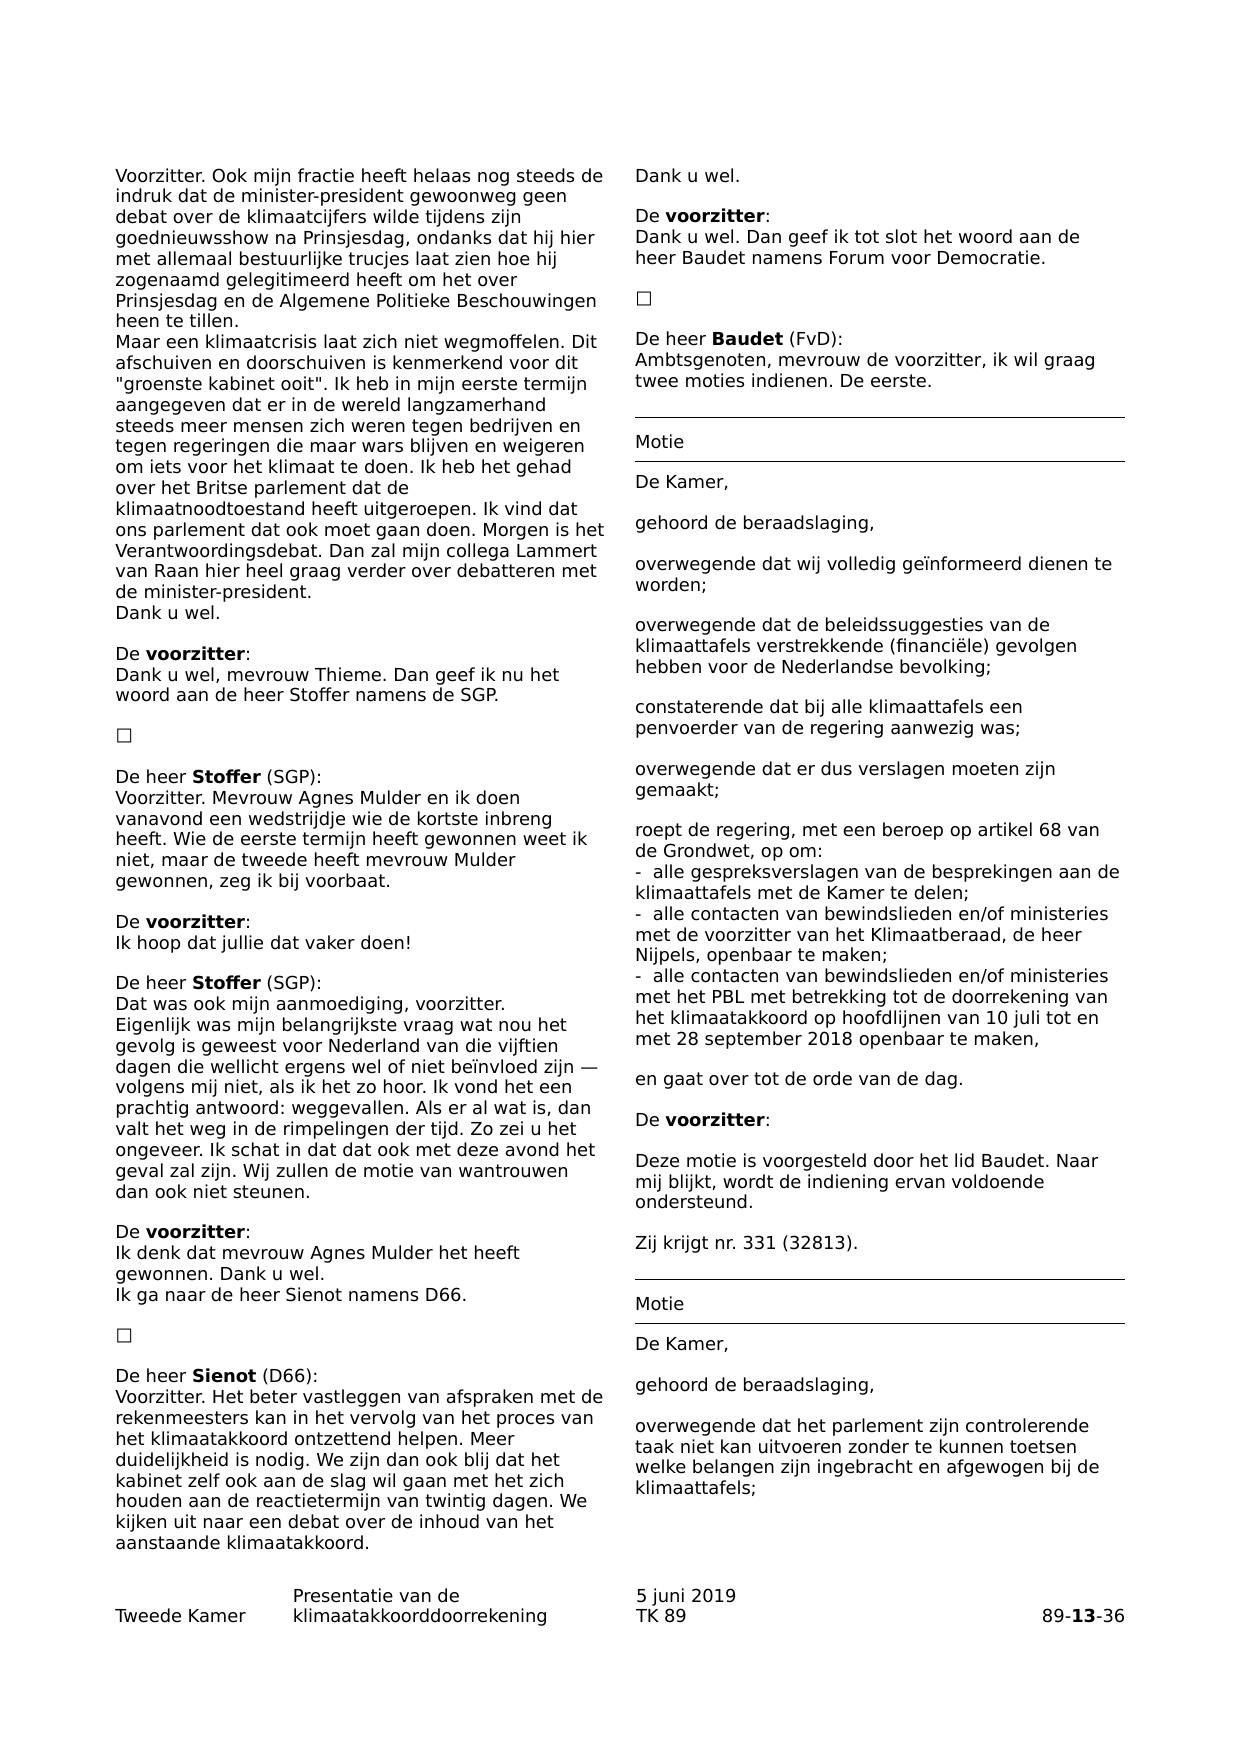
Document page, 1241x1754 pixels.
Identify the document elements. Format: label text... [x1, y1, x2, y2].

list alle contacten van bewindslieden en/of ministeries met het PBL met betrekking tot de doorrekening van het klimaatakkoord op hoofdlijnen van 10 juli tot en met 28 september 2018 openbaar te maken, [635, 966, 1125, 1049]
text Voorzitter. Ook mijn fractie heeft helaas nog steeds de indruk dat de minister-president gewoonweg geen debat over de klimaatcijfers wilde tijdens zijn goednieuwsshow na Prinsjesdag, ondanks dat hij hier met allemaal bestuurlijke trucjes laat zien hoe hij zogenaamd gelegitimeerd heeft om het over Prinsjesdag en de Algemene Politieke Beschouwingen heen te tillen. [115, 165, 605, 332]
text roept de regering, met een beroep op artikel 68 van de Grondwet, op om: [635, 820, 1125, 862]
text De voorzitter: [635, 1110, 1125, 1131]
text Voorzitter. Mevrouw Agnes Mulder en ik doen vanavond een wedstrijdje wie de kortste inbreng heeft. Wie de eerste termijn heeft gewonnen weet ik niet, maar de tweede heeft mevrouw Mulder gewonnen, zeg ik bij voorbaat. [115, 787, 605, 892]
text Dank u wel, mevrouw Thieme. Dan geef ik nu het woord aan de heer Stoffer namens de SGP. [115, 664, 605, 706]
text Ik ga naar de heer Sienot namens D66. [115, 1285, 605, 1306]
text De voorzitter: [115, 912, 605, 932]
text Motie [635, 1293, 1125, 1314]
text Dank u wel. Dan geef ik tot slot het woord aan de heer Baudet namens Forum voor Democratie. [635, 227, 1125, 268]
text overwegende dat wij volledig geïnformeerd dienen te worden; [635, 554, 1125, 595]
text De heer Baudet (FvD): [635, 329, 1125, 350]
text De heer Stoffer (SGP): [115, 767, 605, 787]
text ⬜ [115, 726, 605, 747]
text De heer Sienot (D66): [115, 1366, 605, 1387]
text Dat was ook mijn aanmoediging, voorzitter. [115, 994, 605, 1015]
text Voorzitter. Het beter vastleggen van afspraken met de rekenmeesters kan in het vervolg van het proces van het klimaatakkoord ontzettend helpen. Meer duidelijkheid is nodig. We zijn dan ook blij dat het kabinet zelf ook aan de slag wil gaan met het zich houden aan de reactietermijn van twintig dagen. We kijken uit naar een debat over de inhoud van het aanstaande klimaatakkoord. [115, 1387, 605, 1554]
text Dank u wel. [635, 165, 1125, 186]
text De voorzitter: [115, 644, 605, 664]
text overwegende dat de beleidssuggesties van de klimaattafels verstrekkende (financiële) gevolgen hebben voor de Nederlandse bevolking; [635, 615, 1125, 677]
text gehoord de beraadslaging, [635, 1375, 1125, 1396]
text Ik denk dat mevrouw Agnes Mulder het heeft gewonnen. Dank u wel. [115, 1243, 605, 1285]
text overwegende dat het parlement zijn controlerende taak niet kan uitvoeren zonder te kunnen toetsen welke belangen zijn ingebracht en afgewogen bij de klimaattafels; [635, 1416, 1125, 1499]
text Ambtsgenoten, mevrouw de voorzitter, ik wil graag twee moties indienen. De eerste. [635, 350, 1125, 392]
text Maar een klimaatcrisis laat zich niet wegmoffelen. Dit afschuiven en doorschuiven is kenmerkend voor dit "groenste kabinet ooit". Ik heb in mijn eerste termijn aangegeven dat er in de wereld langzamerhand steeds meer mensen zich weren tegen bedrijven en tegen regeringen die maar wars blijven en weigeren om iets voor het klimaat te doen. Ik heb het gehad over het Britse parlement dat de klimaatnoodtoestand heeft uitgeroepen. Ik vind dat ons parlement dat ook moet gaan doen. Morgen is het Verantwoordingsdebat. Dan zal mijn collega Lammert van Raan hier heel graag verder over debatteren met de minister-president. [115, 332, 605, 603]
text ⬜ [115, 1326, 605, 1346]
text De Kamer, [635, 472, 1125, 493]
text Eigenlijk was mijn belangrijkste vraag wat nou het gevolg is geweest voor Nederland van die vijftien dagen die wellicht ergens wel of niet beïnvloed zijn — volgens mij niet, als ik het zo hoor. Ik vond het een prachtig antwoord: weggevallen. Als er al wat is, dan valt het weg in de rimpelingen der tijd. Zo zei u het ongeveer. Ik schat in dat dat ook met deze avond het geval zal zijn. Wij zullen de motie van wantrouwen dan ook niet steunen. [115, 1015, 605, 1202]
text De voorzitter: [115, 1222, 605, 1243]
text en gaat over tot de orde van de dag. [635, 1069, 1125, 1090]
list alle contacten van bewindslieden en/of ministeries met de voorzitter van het Klimaatberaad, de heer Nijpels, openbaar te maken; [635, 903, 1125, 966]
text De voorzitter: [635, 206, 1125, 227]
text gehoord de beraadslaging, [635, 513, 1125, 534]
text De heer Stoffer (SGP): [115, 973, 605, 994]
text Ik hoop dat jullie dat vaker doen! [115, 932, 605, 953]
text constaterende dat bij alle klimaattafels een penvoerder van de regering aanwezig was; [635, 697, 1125, 739]
text Deze motie is voorgesteld door het lid Baudet. Naar mij blijkt, wordt de indiening ervan voldoende ondersteund. [635, 1151, 1125, 1213]
text Zij krijgt nr. 331 (32813). [635, 1233, 1125, 1254]
list alle gespreksverslagen van de besprekingen aan de klimaattafels met de Kamer te delen; [635, 862, 1125, 903]
text overwegende dat er dus verslagen moeten zijn gemaakt; [635, 759, 1125, 800]
text Dank u wel. [115, 603, 605, 624]
text ⬜ [635, 288, 1125, 309]
text Motie [635, 432, 1125, 452]
text De Kamer, [635, 1334, 1125, 1355]
